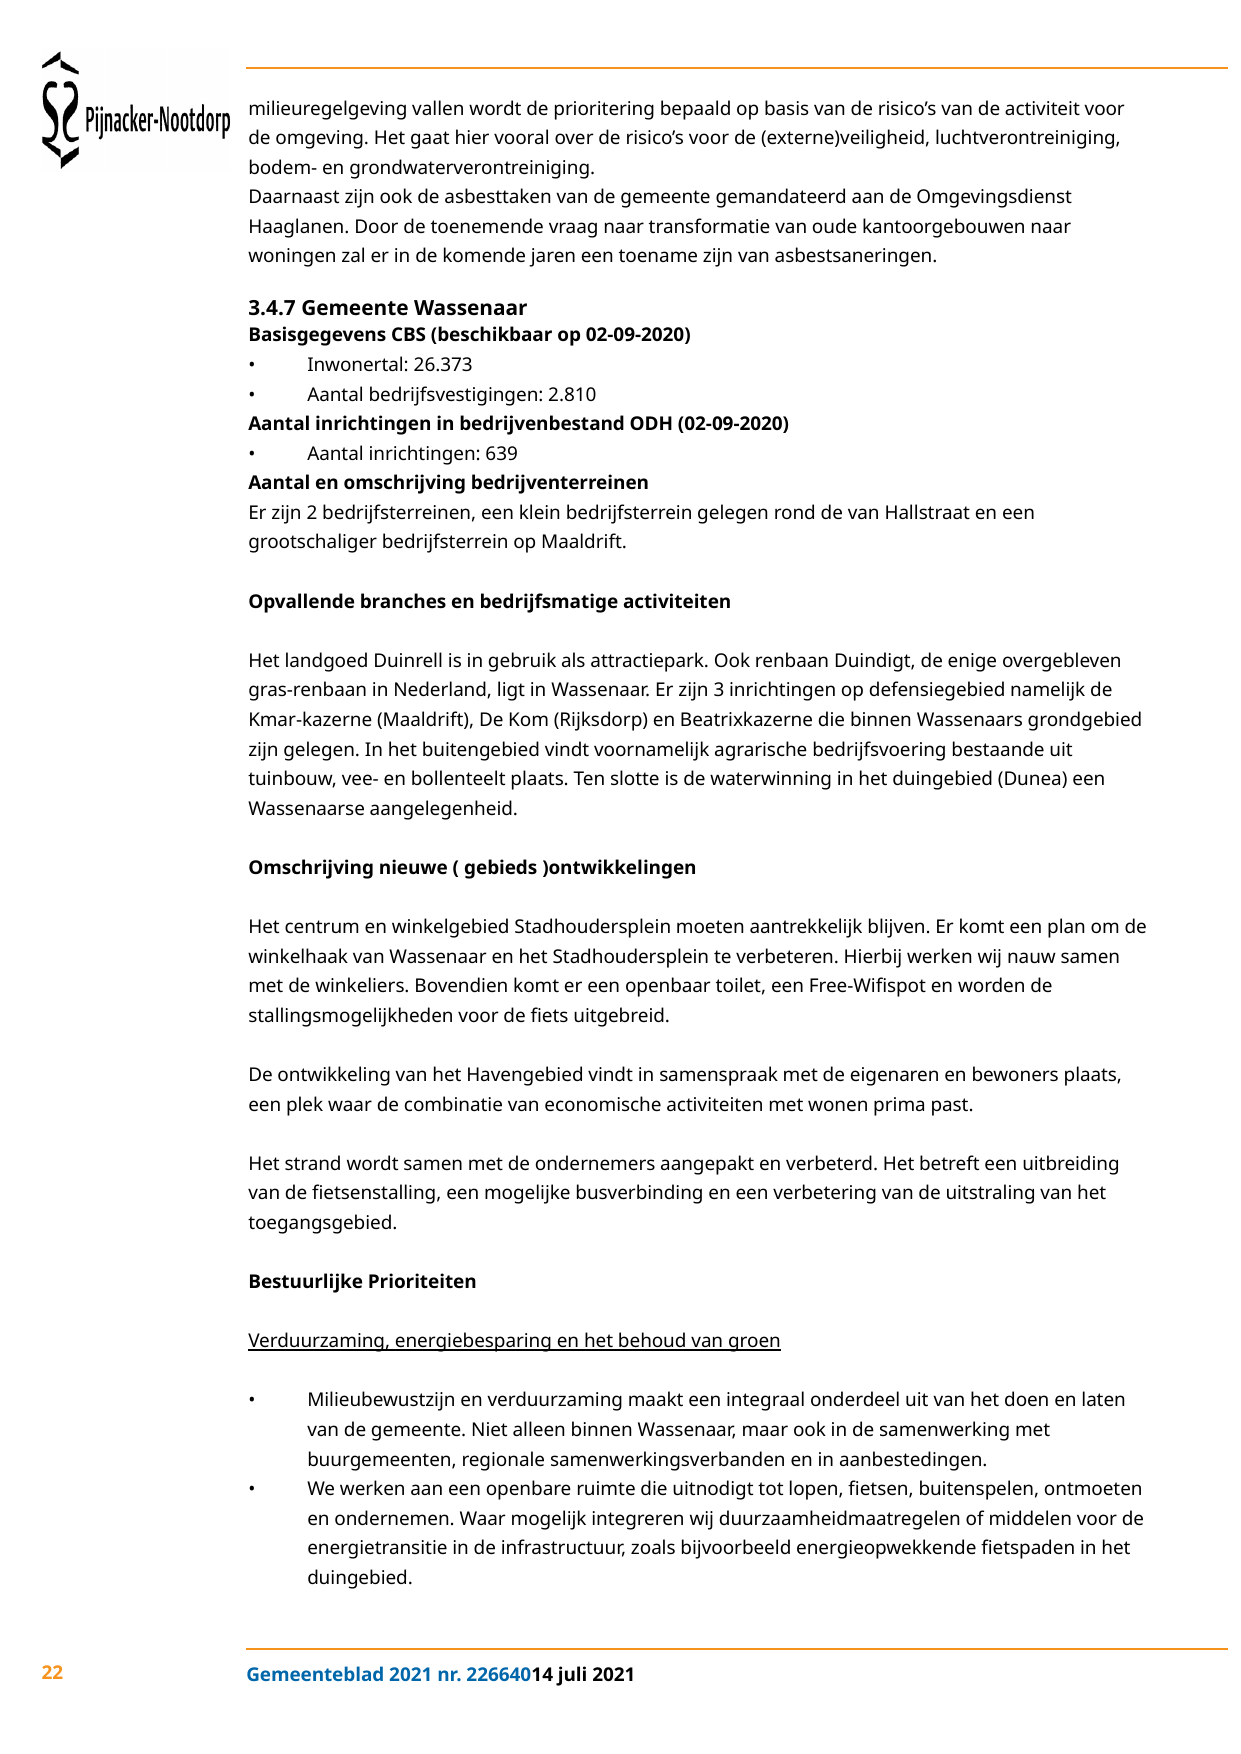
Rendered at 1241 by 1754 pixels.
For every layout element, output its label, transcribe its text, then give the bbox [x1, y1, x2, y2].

list Milieubewustzijn en verduurzaming maakt een integraal onderdeel uit van het doen en laten van de gemeente. Niet alleen binnen Wassenaar, maar ook in de samenwerking met buurgemeenten, regionale samenwerkingsverbanden en in aanbestedingen. [248, 1387, 1152, 1471]
text Daarnaast zijn ook de asbesttaken van de gemeente gemandateerd aan de Omgevingsdienst Haaglanen. Door de toenemende vraag naar transformatie van oude kantoorgebouwen naar woningen zal er in de komende jaren een toename zijn van asbestsaneringen. [248, 183, 1152, 268]
picture [41, 47, 231, 172]
text Het centrum en winkelgebied Stadhoudersplein moeten aantrekkelijk blijven. Er komt een plan om de winkelhaak van Wassenaar en het Stadhoudersplein te verbeteren. Hierbij werken wij nauw samen met de winkeliers. Bovendien komt er een openbaar toilet, een Free-Wifispot en worden de stallingsmogelijkheden voor de fiets uitgebreid. [248, 913, 1152, 1028]
text 3.4.7 Gemeente Wassenaar [248, 293, 1152, 322]
text Bestuurlijke Prioriteiten [248, 1268, 1152, 1294]
text Opvallende branches en bedrijfsmatige activiteiten [248, 588, 1152, 613]
list Inwonertal: 26.373 [248, 351, 1152, 377]
text De ontwikkeling van het Havengebied vindt in samenspraak met de eigenaren en bewoners plaats, een plek waar de combinatie van economische activiteiten met wonen prima past. [248, 1061, 1152, 1116]
text Het landgoed Duinrell is in gebruik als attractiepark. Ook renbaan Duindigt, de enige overgebleven gras-renbaan in Nederland, ligt in Wassenaar. Er zijn 3 inrichtingen op defensiegebied namelijk de Kmar-kazerne (Maaldrift), De Kom (Rijksdorp) en Beatrixkazerne die binnen Wassenaars grondgebied zijn gelegen. In het buitengebied vindt voornamelijk agrarische bedrijfsvoering bestaande uit tuinbouw, vee- en bollenteelt plaats. Ten slotte is de waterwinning in het duingebied (Dunea) een Wassenaarse aangelegenheid. [248, 647, 1152, 821]
text milieuregelgeving vallen wordt de prioritering bepaald op basis van de risico’s van de activiteit voor de omgeving. Het gaat hier vooral over de risico’s voor de (externe)veiligheid, luchtverontreiniging, bodem- en grondwaterverontreiniging. [248, 95, 1152, 180]
list Aantal inrichtingen: 639 [248, 440, 1152, 466]
text Aantal en omschrijving bedrijventerreinen [248, 469, 1152, 495]
text Aantal inrichtingen in bedrijvenbestand ODH (02-09-2020) [248, 410, 1152, 436]
text Er zijn 2 bedrijfsterreinen, een klein bedrijfsterrein gelegen rond de van Hallstraat en een grootschaliger bedrijfsterrein op Maaldrift. [248, 499, 1152, 554]
list We werken aan een openbare ruimte die uitnodigt tot lopen, fietsen, buitenspelen, ontmoeten en ondernemen. Waar mogelijk integreren wij duurzaamheidmaatregelen of middelen voor de energietransitie in de infrastructuur, zoals bijvoorbeeld energieopwekkende fietspaden in het duingebied. [248, 1475, 1152, 1590]
list Aantal bedrijfsvestigingen: 2.810 [248, 381, 1152, 406]
text Omschrijving nieuwe ( gebieds )ontwikkelingen [248, 854, 1152, 880]
text Verduurzaming, energiebesparing en het behoud van groen [248, 1327, 1152, 1353]
text Het strand wordt samen met de ondernemers aangepakt en verbeterd. Het betreft een uitbreiding van de fietsenstalling, een mogelijke busverbinding en een verbetering van de uitstraling van het toegangsgebied. [248, 1150, 1152, 1235]
text Basisgegevens CBS (beschikbaar op 02-09-2020) [248, 322, 1152, 347]
